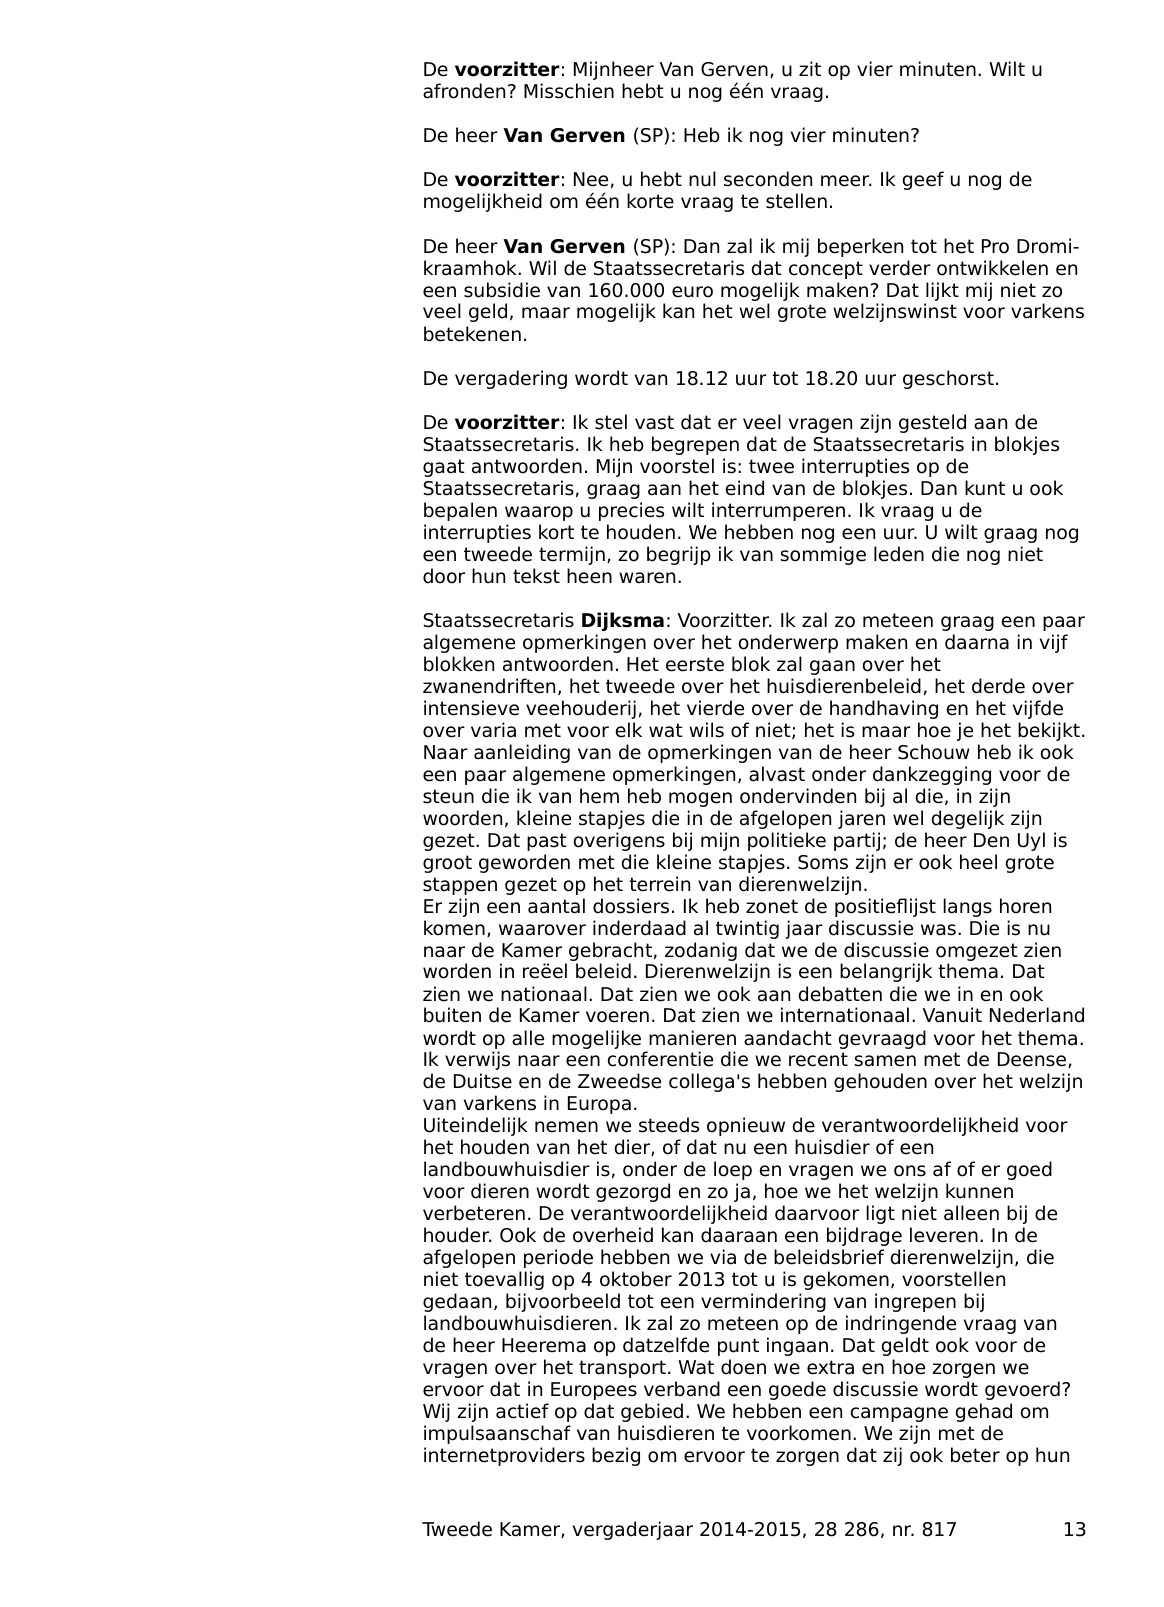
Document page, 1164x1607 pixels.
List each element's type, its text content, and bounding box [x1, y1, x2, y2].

text Wij zijn actief op dat gebied. We hebben een campagne gehad om impulsaanschaf van huisdieren te voorkomen. We zijn met de internetproviders bezig om ervoor te zorgen dat zij ook beter op hun [422, 1401, 1087, 1467]
text Naar aanleiding van de opmerkingen van de heer Schouw heb ik ook een paar algemene opmerkingen, alvast onder dankzegging voor de steun die ik van hem heb mogen ondervinden bij al die, in zijn woorden, kleine stapjes die in de afgelopen jaren wel degelijk zijn gezet. Dat past overigens bij mijn politieke partij; de heer Den Uyl is groot geworden met die kleine stapjes. Soms zijn er ook heel grote stappen gezet op het terrein van dierenwelzijn. [422, 742, 1087, 896]
text De heer Van Gerven (SP): Heb ik nog vier minuten? [422, 125, 1087, 147]
text Er zijn een aantal dossiers. Ik heb zonet de positieflijst langs horen komen, waarover inderdaad al twintig jaar discussie was. Die is nu naar de Kamer gebracht, zodanig dat we de discussie omgezet zien worden in reëel beleid. Dierenwelzijn is een belangrijk thema. Dat zien we nationaal. Dat zien we ook aan debatten die we in en ook buiten de Kamer voeren. Dat zien we internationaal. Vanuit Nederland wordt op alle mogelijke manieren aandacht gevraagd voor het thema. Ik verwijs naar een conferentie die we recent samen met de Deense, de Duitse en de Zweedse collega's hebben gehouden over het welzijn van varkens in Europa. [422, 896, 1087, 1115]
text Staatssecretaris Dijksma: Voorzitter. Ik zal zo meteen graag een paar algemene opmerkingen over het onderwerp maken en daarna in vijf blokken antwoorden. Het eerste blok zal gaan over het zwanendriften, het tweede over het huisdierenbeleid, het derde over intensieve veehouderij, het vierde over de handhaving en het vijfde over varia met voor elk wat wils of niet; het is maar hoe je het bekijkt. [422, 610, 1087, 742]
text Uiteindelijk nemen we steeds opnieuw de verantwoordelijkheid voor het houden van het dier, of dat nu een huisdier of een landbouwhuisdier is, onder de loep en vragen we ons af of er goed voor dieren wordt gezorgd en zo ja, hoe we het welzijn kunnen verbeteren. De verantwoordelijkheid daarvoor ligt niet alleen bij de houder. Ook de overheid kan daaraan een bijdrage leveren. In de afgelopen periode hebben we via de beleidsbrief dierenwelzijn, die niet toevallig op 4 oktober 2013 tot u is gekomen, voorstellen gedaan, bijvoorbeeld tot een vermindering van ingrepen bij landbouwhuisdieren. Ik zal zo meteen op de indringende vraag van de heer Heerema op datzelfde punt ingaan. Dat geldt ook voor de vragen over het transport. Wat doen we extra en hoe zorgen we ervoor dat in Europees verband een goede discussie wordt gevoerd? [422, 1115, 1087, 1401]
text De heer Van Gerven (SP): Dan zal ik mij beperken tot het Pro Dromi-kraamhok. Wil de Staatssecretaris dat concept verder ontwikkelen en een subsidie van 160.000 euro mogelijk maken? Dat lijkt mij niet zo veel geld, maar mogelijk kan het wel grote welzijnswinst voor varkens betekenen. [422, 236, 1087, 345]
text De voorzitter: Nee, u hebt nul seconden meer. Ik geef u nog de mogelijkheid om één korte vraag te stellen. [422, 169, 1087, 213]
text De vergadering wordt van 18.12 uur tot 18.20 uur geschorst. [422, 368, 1087, 389]
text De voorzitter: Mijnheer Van Gerven, u zit op vier minuten. Wilt u afronden? Misschien hebt u nog één vraag. [422, 59, 1087, 103]
text De voorzitter: Ik stel vast dat er veel vragen zijn gesteld aan de Staatssecretaris. Ik heb begrepen dat de Staatssecretaris in blokjes gaat antwoorden. Mijn voorstel is: twee interrupties op de Staatssecretaris, graag aan het eind van de blokjes. Dan kunt u ook bepalen waarop u precies wilt interrumperen. Ik vraag u de interrupties kort te houden. We hebben nog een uur. U wilt graag nog een tweede termijn, zo begrijp ik van sommige leden die nog niet door hun tekst heen waren. [422, 412, 1087, 588]
